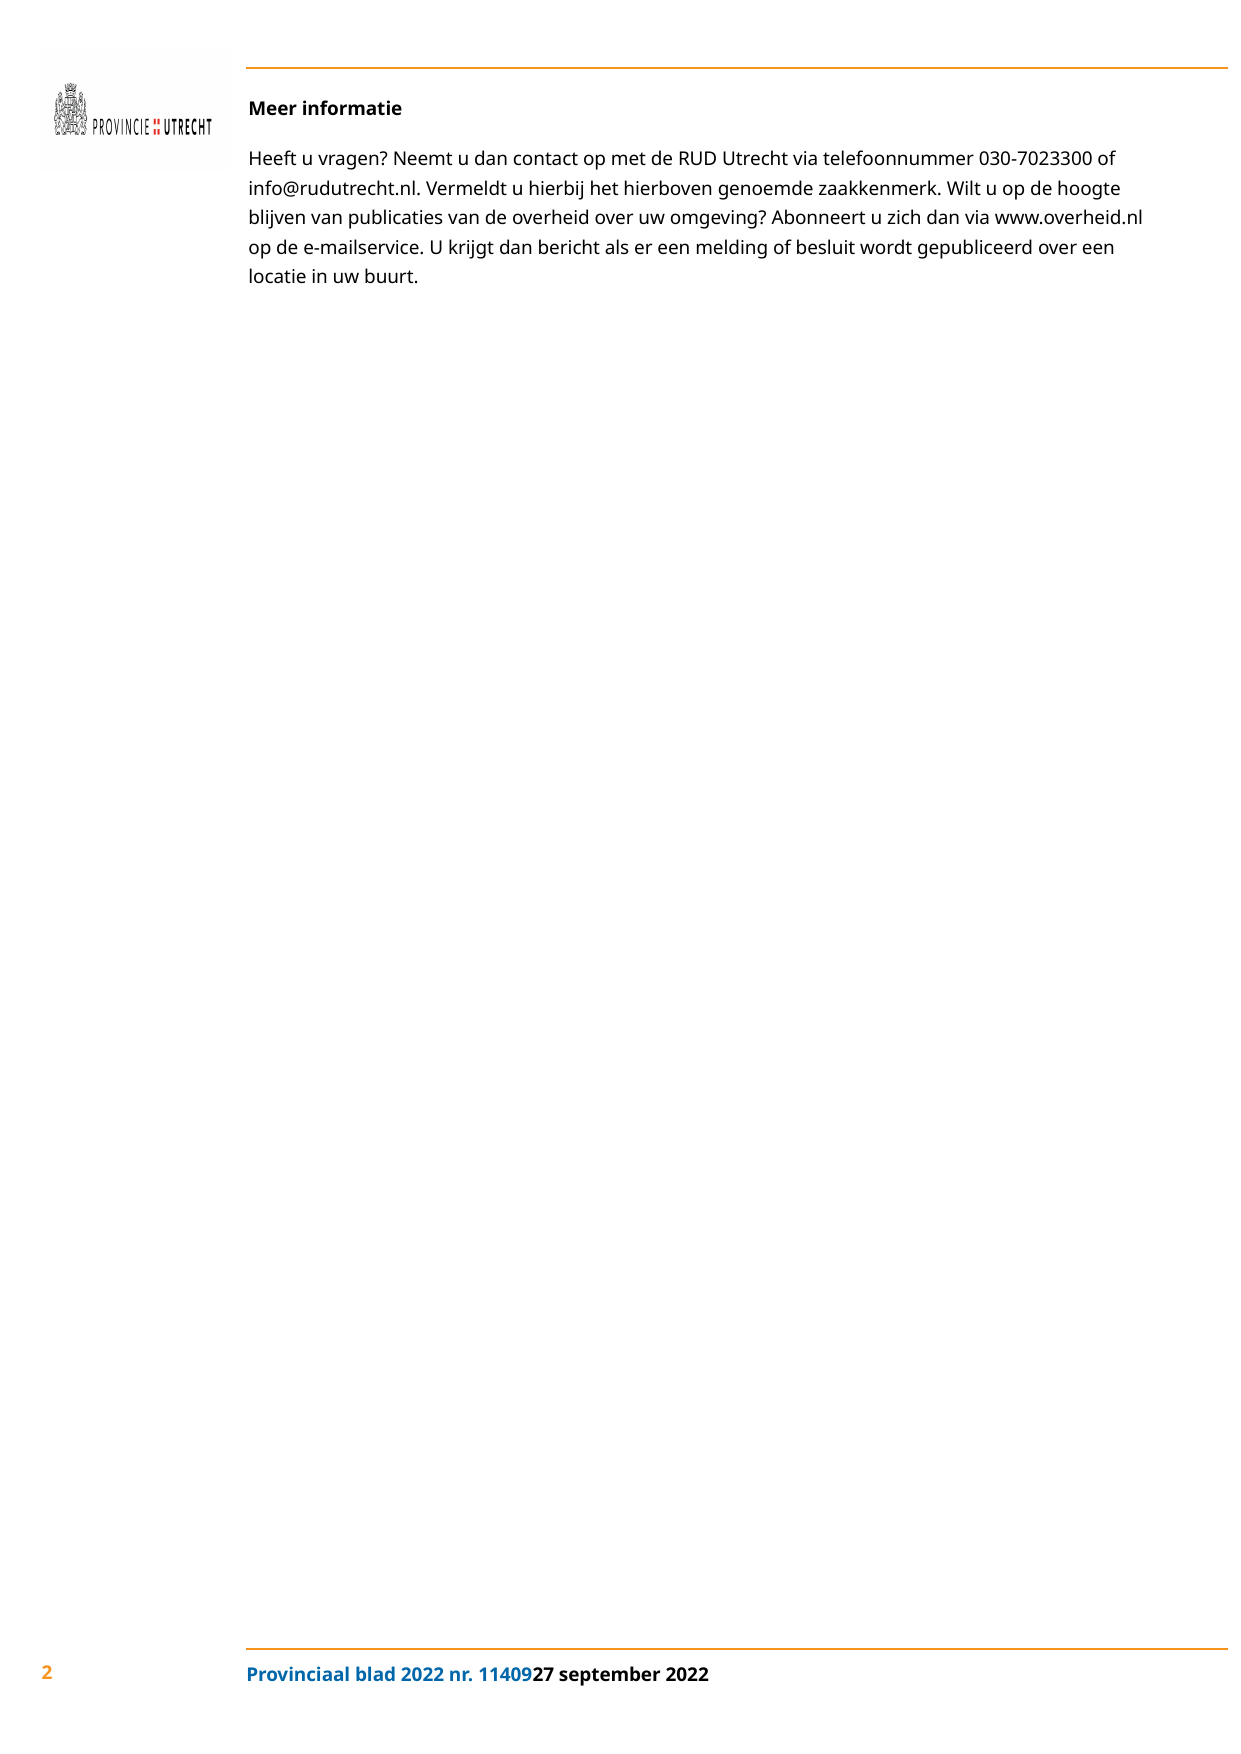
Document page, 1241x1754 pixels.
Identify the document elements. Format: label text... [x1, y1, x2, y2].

text Meer informatie [248, 95, 1152, 121]
text Heeft u vragen? Neemt u dan contact op met de RUD Utrecht via telefoonnummer 030-7023300 of info@rudutrecht.nl. Vermeldt u hierbij het hierboven genoemde zaakkenmerk. Wilt u op de hoogte blijven van publicaties van de overheid over uw omgeving? Abonneert u zich dan via www.overheid.nl op de e-mailservice. U krijgt dan bericht als er een melding of besluit wordt gepubliceerd over een locatie in uw buurt. [248, 145, 1152, 289]
picture [41, 47, 231, 172]
